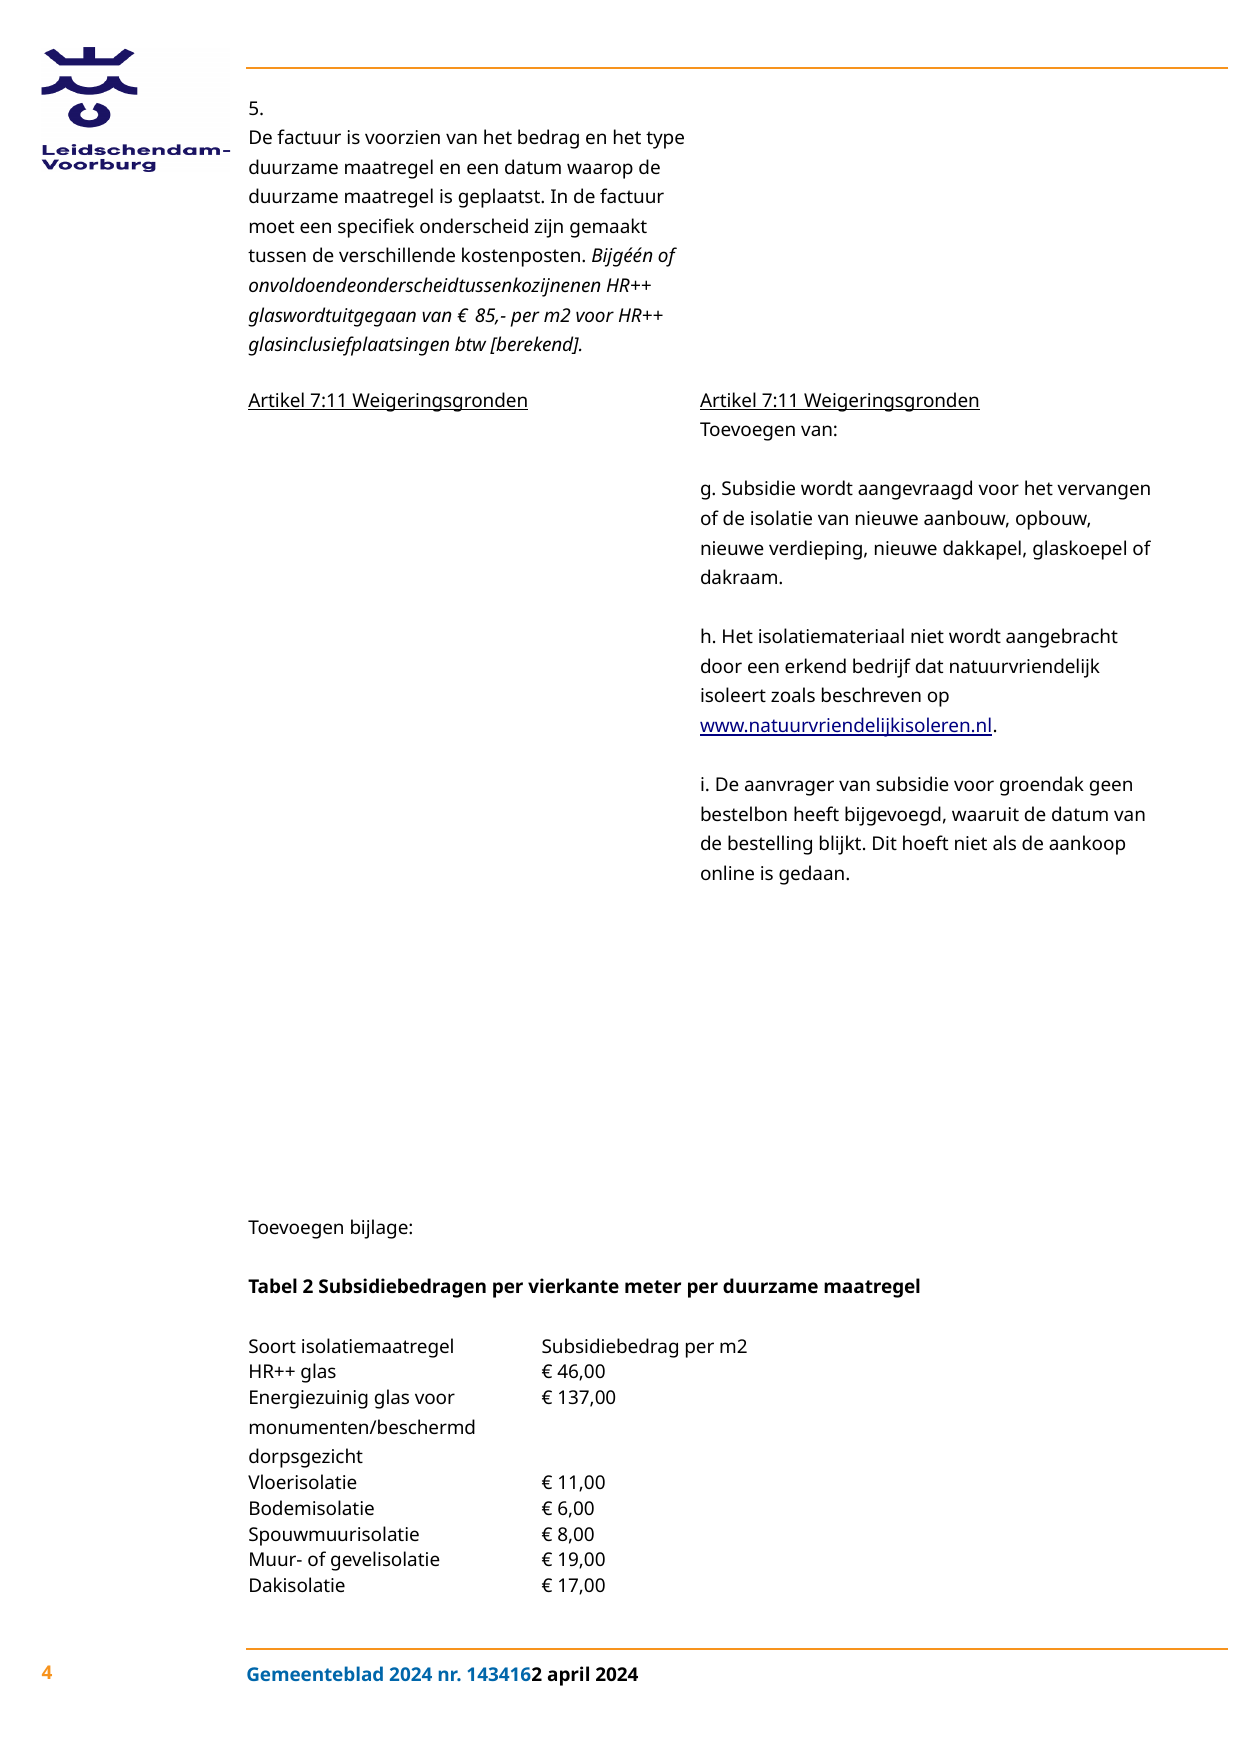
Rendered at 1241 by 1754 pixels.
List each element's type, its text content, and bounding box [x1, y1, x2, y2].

table_cell € 8,00 [541, 1521, 1152, 1546]
table_cell € 19,00 [541, 1546, 1152, 1572]
table_cell [700, 95, 1152, 387]
table_cell Muur- of gevelisolatie [248, 1546, 541, 1572]
text Toevoegen bijlage: [248, 1214, 1152, 1240]
table_cell € 137,00 [541, 1384, 1152, 1469]
table_cell Vloerisolatie [248, 1469, 541, 1495]
table_cell 5. De factuur is voorzien van het bedrag en het type duurzame maatregel en een datum waarop de duurzame maatregel is geplaatst. In de factuur moet een specifiek onderscheid zijn gemaakt tussen de verschillende kostenposten. Bijgéén of onvoldoendeonderscheidtussenkozijnenen HR++ glaswordtuitgegaan van € 85,- per m2 voor HR++ glasinclusiefplaatsingen btw [berekend]. [248, 95, 700, 387]
table_cell € 46,00 [541, 1359, 1152, 1384]
table_header Soort isolatiemaatregel [248, 1333, 541, 1359]
table_header Subsidiebedrag per m2 [541, 1333, 1152, 1359]
table_cell Spouwmuurisolatie [248, 1521, 541, 1546]
table_cell Artikel 7:11 Weigeringsgronden Toevoegen van: g. Subsidie wordt aangevraagd voor het vervangen of de isolatie van nieuwe aanbouw, opbouw, nieuwe verdieping, nieuwe dakkapel, glaskoepel of dakraam. h. Het isolatiemateriaal niet wordt aangebracht door een erkend bedrijf dat natuurvriendelijk isoleert zoals beschreven op www.natuurvriendelijkisoleren.nl. i. De aanvrager van subsidie voor groendak geen bestelbon heeft bijgevoegd, waaruit de datum van de bestelling blijkt. Dit hoeft niet als de aankoop online is gedaan. [700, 387, 1152, 886]
table_cell Bodemisolatie [248, 1495, 541, 1521]
table_cell € 6,00 [541, 1495, 1152, 1521]
table_cell Energiezuinig glas voor monumenten/beschermd dorpsgezicht [248, 1384, 541, 1469]
table_cell € 11,00 [541, 1469, 1152, 1495]
text Tabel 2 Subsidiebedragen per vierkante meter per duurzame maatregel [248, 1274, 1152, 1299]
table_cell HR++ glas [248, 1359, 541, 1384]
table_cell Artikel 7:11 Weigeringsgronden [248, 387, 700, 886]
picture [41, 47, 231, 172]
table_cell Dakisolatie [248, 1572, 541, 1598]
table_cell € 17,00 [541, 1572, 1152, 1598]
